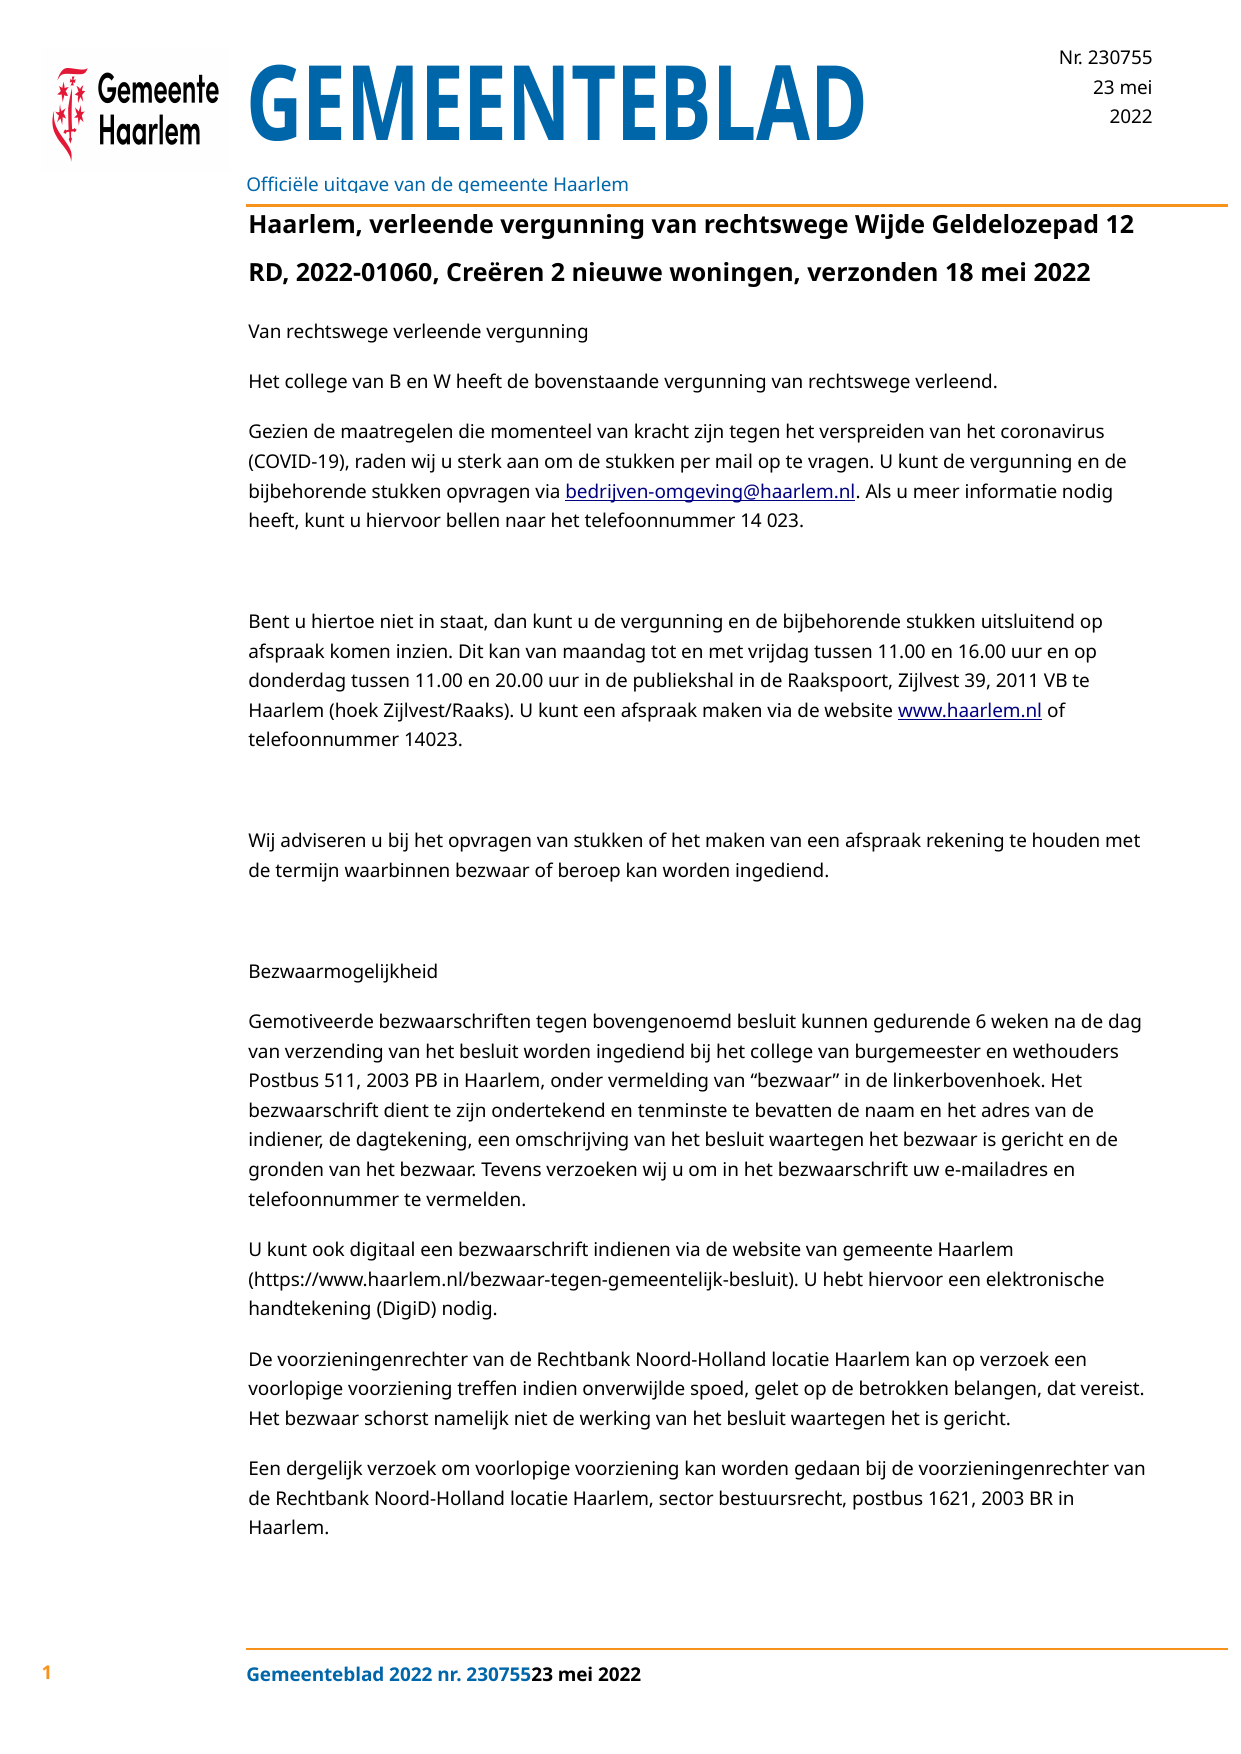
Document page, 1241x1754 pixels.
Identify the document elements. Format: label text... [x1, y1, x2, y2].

text Een dergelijk verzoek om voorlopige voorziening kan worden gedaan bij de voorzieningenrechter van de Rechtbank Noord-Holland locatie Haarlem, sector bestuursrecht, postbus 1621, 2003 BR in Haarlem. [248, 1455, 1152, 1540]
text Wij adviseren u bij het opvragen van stukken of het maken van een afspraak rekening te houden met de termijn waarbinnen bezwaar of beroep kan worden ingediend. [248, 827, 1152, 883]
text Haarlem, verleende vergunning van rechtswege Wijde Geldelozepad 12 RD, 2022-01060, Creëren 2 nieuwe woningen, verzonden 18 mei 2022 [248, 207, 1152, 288]
picture [41, 47, 231, 172]
text Van rechtswege verleende vergunning [248, 318, 1152, 344]
text Gezien de maatregelen die momenteel van kracht zijn tegen het verspreiden van het coronavirus (COVID-19), raden wij u sterk aan om de stukken per mail op te vragen. U kunt de vergunning en de bijbehorende stukken opvragen via bedrijven-omgeving@haarlem.nl. Als u meer informatie nodig heeft, kunt u hiervoor bellen naar het telefoonnummer 14 023. [248, 419, 1152, 533]
text De voorzieningenrechter van de Rechtbank Noord-Holland locatie Haarlem kan op verzoek een voorlopige voorziening treffen indien onverwijlde spoed, gelet op de betrokken belangen, dat vereist. Het bezwaar schorst namelijk niet de werking van het besluit waartegen het is gericht. [248, 1346, 1152, 1431]
text Bezwaarmogelijkheid [248, 958, 1152, 984]
text Bent u hiertoe niet in staat, dan kunt u de vergunning en de bijbehorende stukken uitsluitend op afspraak komen inzien. Dit kan van maandag tot en met vrijdag tussen 11.00 en 16.00 uur en op donderdag tussen 11.00 en 20.00 uur in de publiekshal in de Raakspoort, Zijlvest 39, 2011 VB te Haarlem (hoek Zijlvest/Raaks). U kunt een afspraak maken via de website www.haarlem.nl of telefoonnummer 14023. [248, 608, 1152, 752]
text Gemotiveerde bezwaarschriften tegen bovengenoemd besluit kunnen gedurende 6 weken na de dag van verzending van het besluit worden ingediend bij het college van burgemeester en wethouders Postbus 511, 2003 PB in Haarlem, onder vermelding van “bezwaar” in de linkerbovenhoek. Het bezwaarschrift dient te zijn ondertekend en tenminste te bevatten de naam en het adres van de indiener, de dagtekening, een omschrijving van het besluit waartegen het bezwaar is gericht en de gronden van het bezwaar. Tevens verzoeken wij u om in het bezwaarschrift uw e-mailadres en telefoonnummer te vermelden. [248, 1008, 1152, 1212]
text Het college van B en W heeft de bovenstaande vergunning van rechtswege verleend. [248, 368, 1152, 394]
text U kunt ook digitaal een bezwaarschrift indienen via de website van gemeente Haarlem (https://www.haarlem.nl/bezwaar-tegen-gemeentelijk-besluit). U hebt hiervoor een elektronische handtekening (DigiD) nodig. [248, 1236, 1152, 1321]
